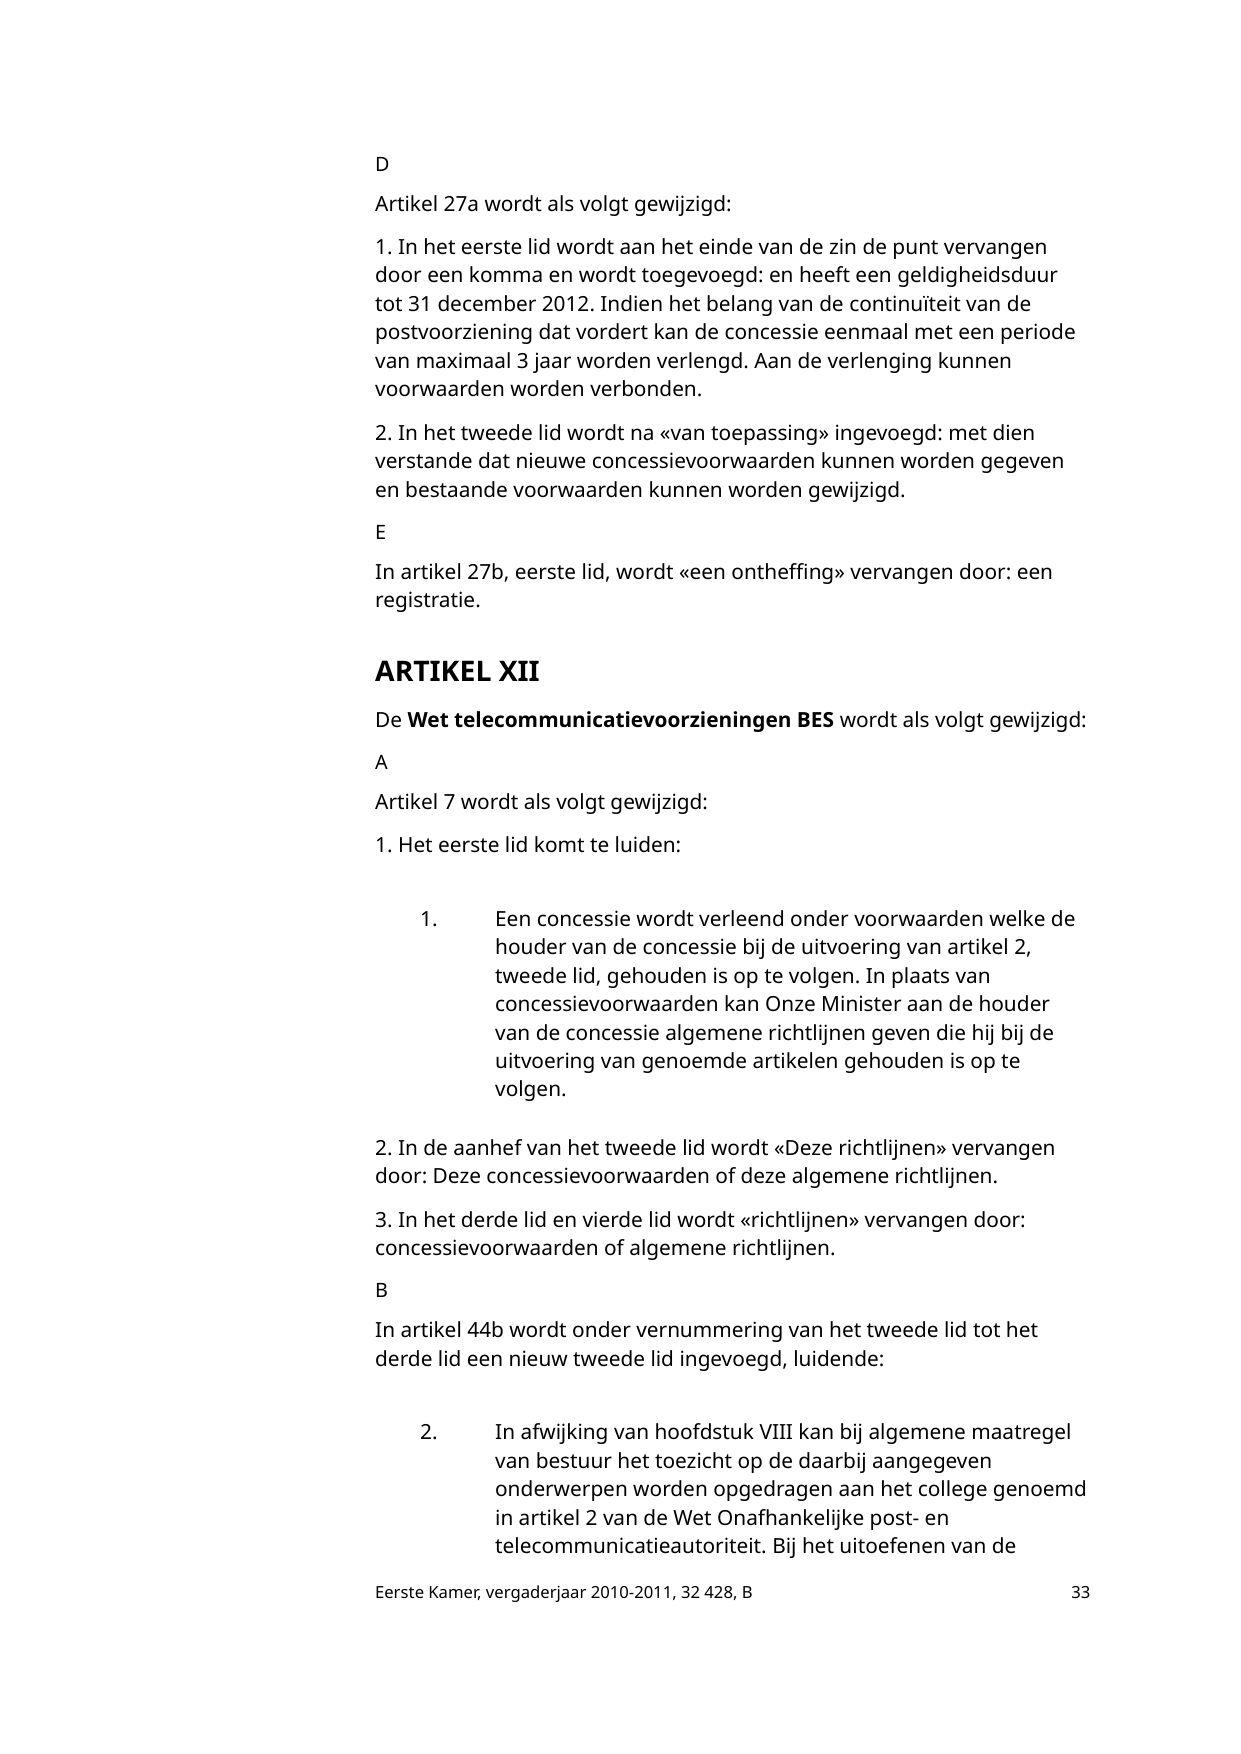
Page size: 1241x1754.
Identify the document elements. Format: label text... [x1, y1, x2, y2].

text D [375, 150, 1090, 177]
text In artikel 44b wordt onder vernummering van het tweede lid tot het derde lid een nieuw tweede lid ingevoegd, luidende: [375, 1316, 1090, 1372]
text 2. In het tweede lid wordt na «van toepassing» ingevoegd: met dien verstande dat nieuwe concessievoorwaarden kunnen worden gegeven en bestaande voorwaarden kunnen worden gewijzigd. [375, 418, 1090, 503]
list In afwijking van hoofdstuk VIII kan bij algemene maatregel van bestuur het toezicht op de daarbij aangegeven onderwerpen worden opgedragen aan het college genoemd in artikel 2 van de Wet Onafhankelijke post- en telecommunicatieautoriteit. Bij het uitoefenen van de [420, 1417, 1090, 1559]
text De Wet telecommunicatievoorzieningen BES wordt als volgt gewijzigd: [375, 705, 1090, 733]
text In artikel 27b, eerste lid, wordt «een ontheffing» vervangen door: een registratie. [375, 557, 1090, 614]
text 1. Het eerste lid komt te luiden: [375, 831, 1090, 859]
text Artikel 7 wordt als volgt gewijzigd: [375, 787, 1090, 816]
text Artikel 27a wordt als volgt gewijzigd: [375, 189, 1090, 217]
text 3. In het derde lid en vierde lid wordt «richtlijnen» vervangen door: concessievoorwaarden of algemene richtlijnen. [375, 1205, 1090, 1262]
text 1. In het eerste lid wordt aan het einde van de zin de punt vervangen door een komma en wordt toegevoegd: en heeft een geldigheidsduur tot 31 december 2012. Indien het belang van de continuïteit van de postvoorziening dat vordert kan de concessie eenmaal met een periode van maximaal 3 jaar worden verlengd. Aan de verlenging kunnen voorwaarden worden verbonden. [375, 232, 1090, 403]
list Een concessie wordt verleend onder voorwaarden welke de houder van de concessie bij de uitvoering van artikel 2, tweede lid, gehouden is op te volgen. In plaats van concessievoorwaarden kan Onze Minister aan de houder van de concessie algemene richtlijnen geven die hij bij de uitvoering van genoemde artikelen gehouden is op te volgen. [420, 904, 1090, 1103]
subtitle ARTIKEL XII [375, 651, 1090, 690]
text B [375, 1277, 1090, 1304]
text A [375, 748, 1090, 775]
text E [375, 518, 1090, 545]
text 2. In de aanhef van het tweede lid wordt «Deze richtlijnen» vervangen door: Deze concessievoorwaarden of deze algemene richtlijnen. [375, 1133, 1090, 1190]
